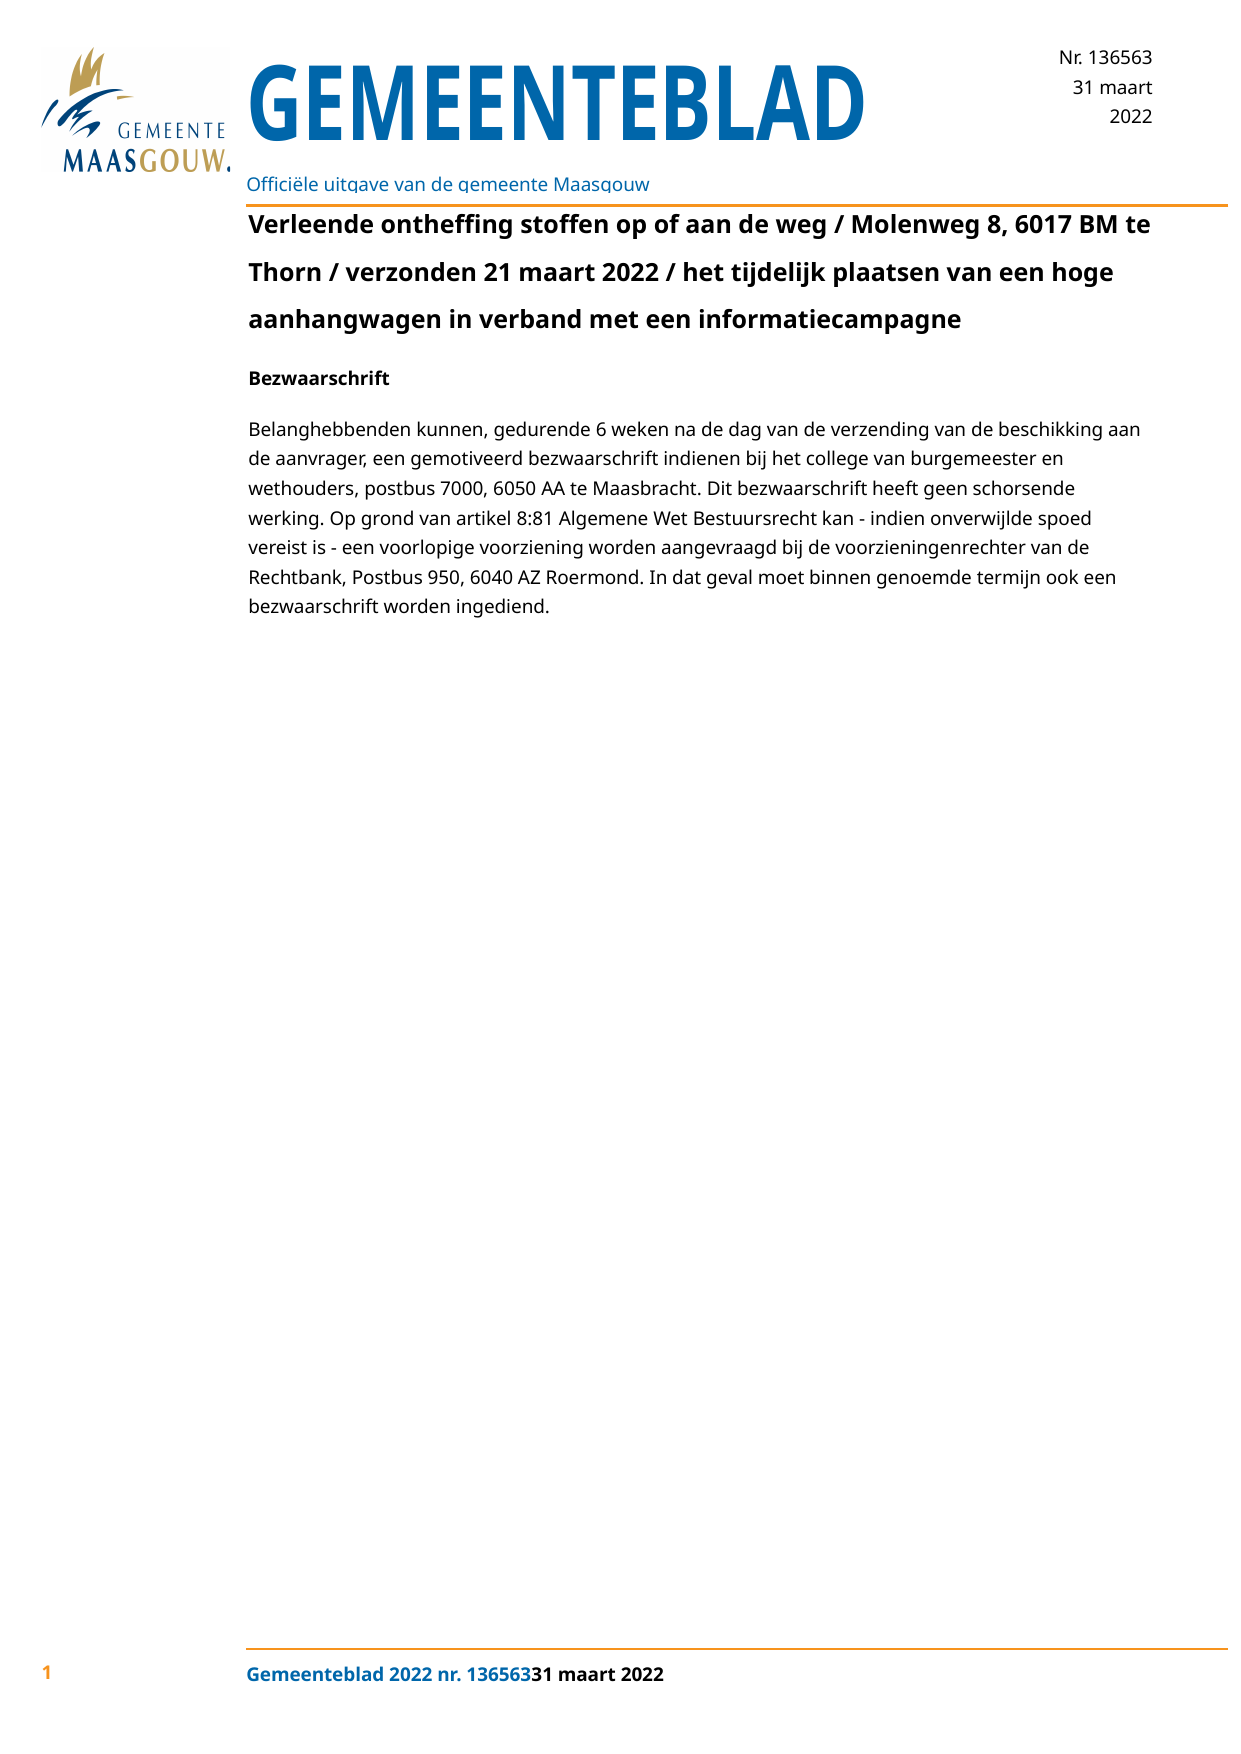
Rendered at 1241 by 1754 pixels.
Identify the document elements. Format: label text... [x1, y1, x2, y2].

text Verleende ontheffing stoffen op of aan de weg / Molenweg 8, 6017 BM te Thorn / verzonden 21 maart 2022 / het tijdelijk plaatsen van een hoge aanhangwagen in verband met een informatiecampagne [248, 207, 1152, 336]
text Bezwaarschrift [248, 366, 1152, 391]
picture [41, 47, 231, 172]
text Belanghebbenden kunnen, gedurende 6 weken na de dag van de verzending van de beschikking aan de aanvrager, een gemotiveerd bezwaarschrift indienen bij het college van burgemeester en wethouders, postbus 7000, 6050 AA te Maasbracht. Dit bezwaarschrift heeft geen schorsende werking. Op grond van artikel 8:81 Algemene Wet Bestuursrecht kan - indien onverwijlde spoed vereist is - een voorlopige voorziening worden aangevraagd bij de voorzieningenrechter van de Rechtbank, Postbus 950, 6040 AZ Roermond. In dat geval moet binnen genoemde termijn ook een bezwaarschrift worden ingediend. [248, 416, 1152, 619]
